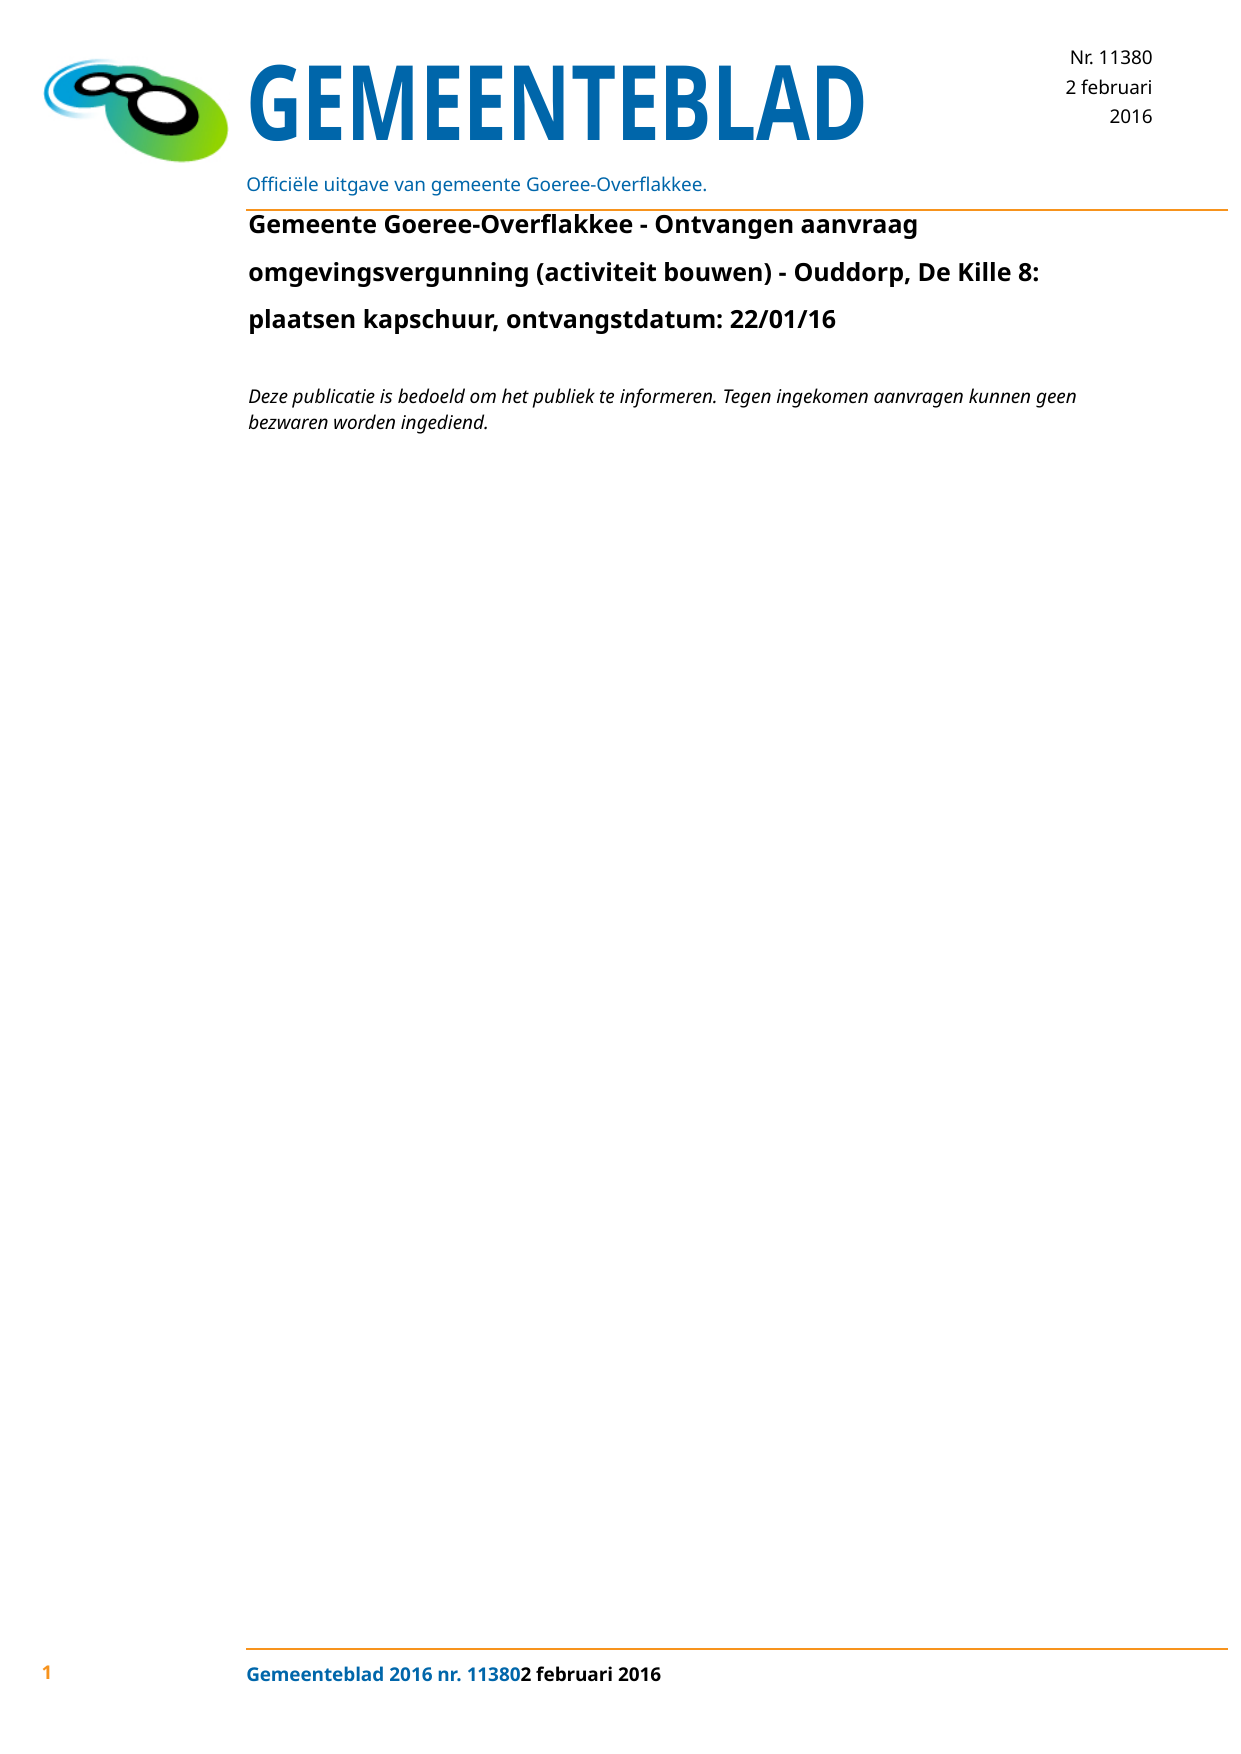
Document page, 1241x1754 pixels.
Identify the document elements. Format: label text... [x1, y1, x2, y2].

text Gemeente Goeree-Overflakkee - Ontvangen aanvraag omgevingsvergunning (activiteit bouwen) - Ouddorp, De Kille 8: plaatsen kapschuur, ontvangstdatum: 22/01/16 [248, 211, 1152, 336]
picture [41, 47, 231, 172]
text Deze publicatie is bedoeld om het publiek te informeren. Tegen ingekomen aanvragen kunnen geen bezwaren worden ingediend. [248, 384, 1152, 435]
